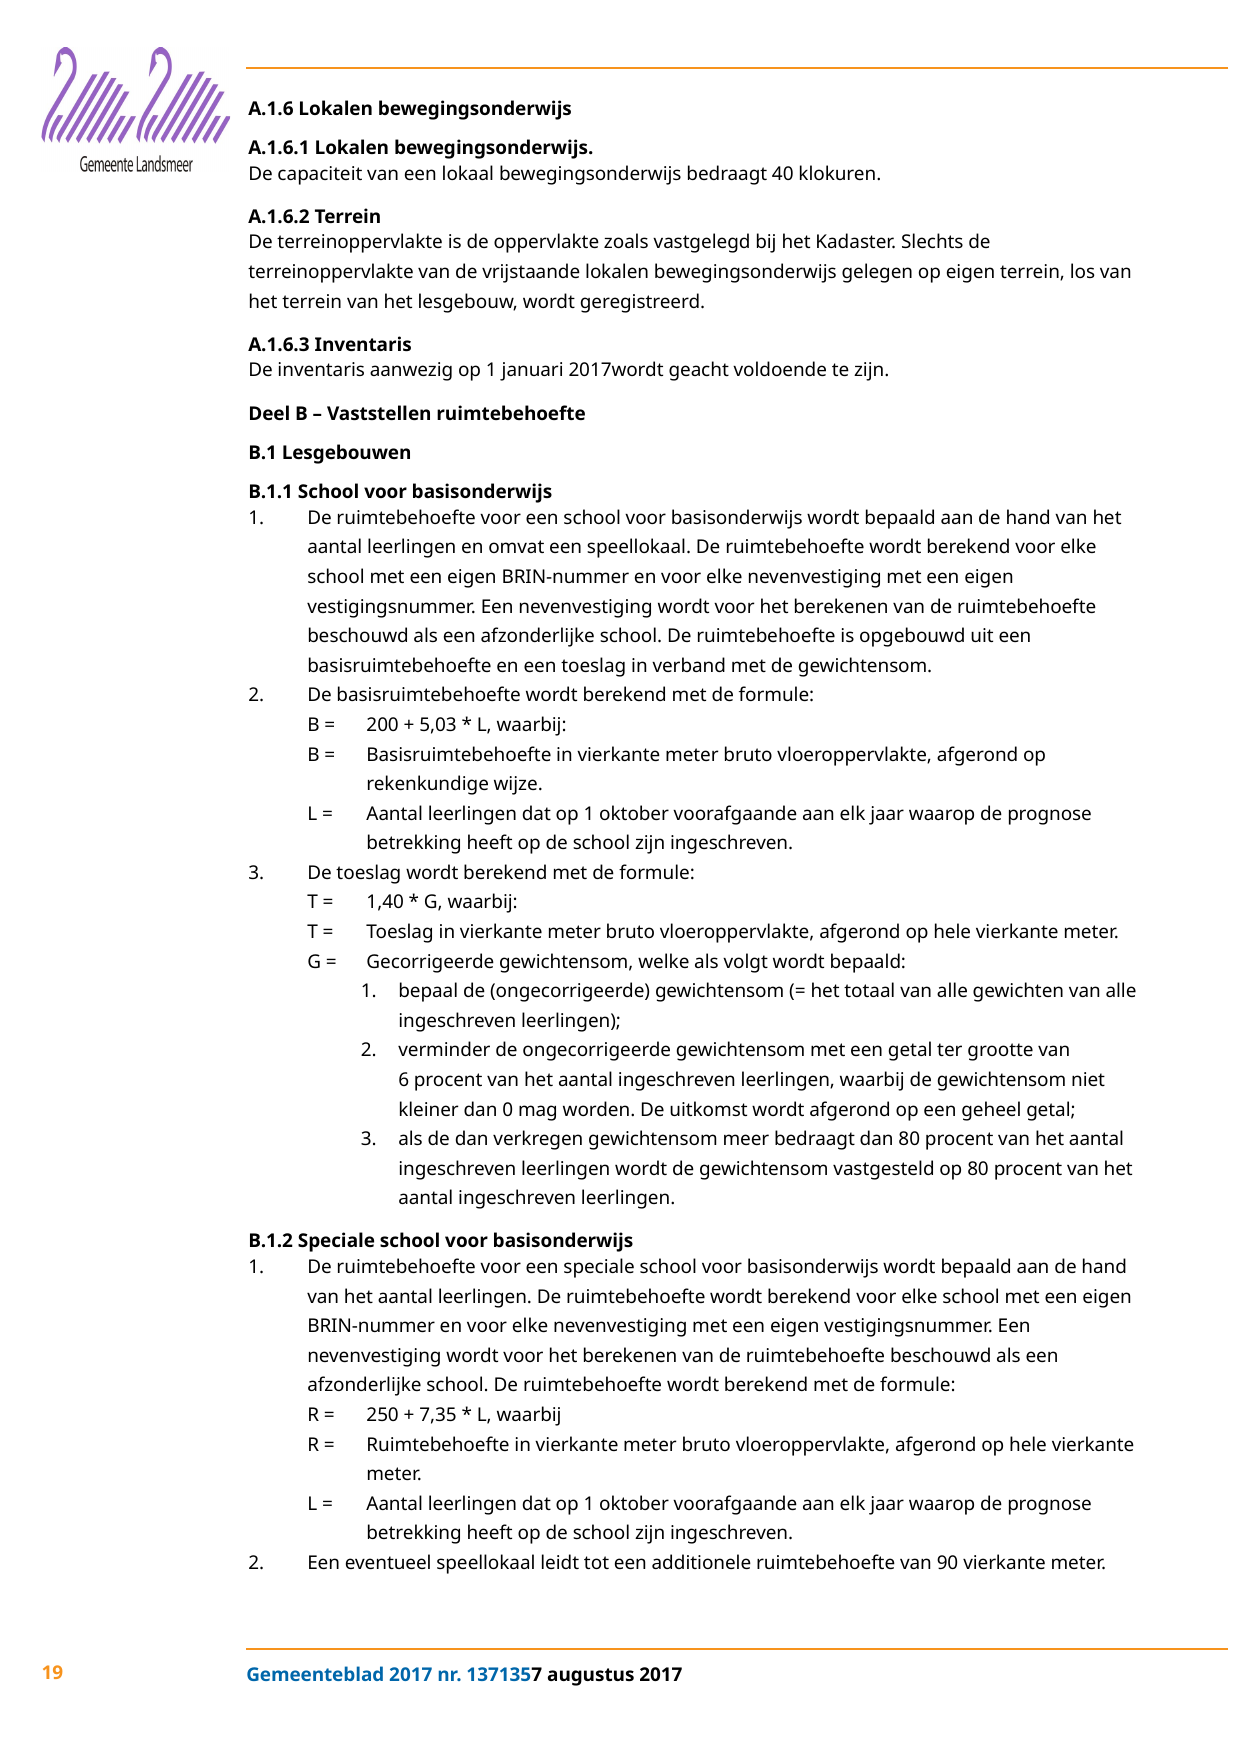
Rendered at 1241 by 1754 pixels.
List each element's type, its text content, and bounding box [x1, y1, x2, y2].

text De inventaris aanwezig op 1 januari 2017wordt geacht voldoende te zijn. [248, 357, 1152, 382]
list Gecorrigeerde gewichtensom, welke als volgt wordt bepaald: [307, 948, 1152, 973]
list 1,40 * G, waarbij: [307, 889, 1152, 914]
list als de dan verkregen gewichtensom meer bedraagt dan 80 procent van het aantal ingeschreven leerlingen wordt de gewichtensom vastgesteld op 80 procent van het aantal ingeschreven leerlingen. [361, 1125, 1152, 1210]
text B.1 Lesgebouwen [248, 439, 1152, 465]
text B.1.2 Speciale school voor basisonderwijs [248, 1228, 1152, 1253]
picture [41, 47, 231, 172]
list Aantal leerlingen dat op 1 oktober voorafgaande aan elk jaar waarop de prognose betrekking heeft op de school zijn ingeschreven. [307, 1490, 1152, 1545]
list De ruimtebehoefte voor een speciale school voor basisonderwijs wordt bepaald aan de hand van het aantal leerlingen. De ruimtebehoefte wordt berekend voor elke school met een eigen BRIN-nummer en voor elke nevenvestiging met een eigen vestigingsnummer. Een nevenvestiging wordt voor het berekenen van de ruimtebehoefte beschouwd als een afzonderlijke school. De ruimtebehoefte wordt berekend met de formule: [248, 1253, 1152, 1397]
list De toeslag wordt berekend met de formule: [248, 859, 1152, 885]
text De terreinoppervlakte is de oppervlakte zoals vastgelegd bij het Kadaster. Slechts de terreinoppervlakte van de vrijstaande lokalen bewegingsonderwijs gelegen op eigen terrein, los van het terrein van het lesgebouw, wordt geregistreerd. [248, 229, 1152, 313]
text A.1.6.1 Lokalen bewegingsonderwijs. [248, 134, 1152, 160]
text A.1.6.2 Terrein [248, 203, 1152, 229]
list verminder de ongecorrigeerde gewichtensom met een getal ter grootte van 6 procent van het aantal ingeschreven leerlingen, waarbij de gewichtensom niet kleiner dan 0 mag worden. De uitkomst wordt afgerond op een geheel getal; [361, 1037, 1152, 1121]
text Deel B – Vaststellen ruimtebehoefte [248, 400, 1152, 426]
list 250 + 7,35 * L, waarbij [307, 1401, 1152, 1427]
list bepaal de (ongecorrigeerde) gewichtensom (= het totaal van alle gewichten van alle ingeschreven leerlingen); [361, 977, 1152, 1033]
list Een eventueel speellokaal leidt tot een additionele ruimtebehoefte van 90 vierkante meter. [248, 1549, 1152, 1575]
text A.1.6 Lokalen bewegingsonderwijs [248, 95, 1152, 121]
list Ruimtebehoefte in vierkante meter bruto vloeroppervlakte, afgerond op hele vierkante meter. [307, 1431, 1152, 1486]
list De basisruimtebehoefte wordt berekend met de formule: [248, 682, 1152, 707]
list Basisruimtebehoefte in vierkante meter bruto vloeroppervlakte, afgerond op rekenkundige wijze. [307, 741, 1152, 796]
list De ruimtebehoefte voor een school voor basisonderwijs wordt bepaald aan de hand van het aantal leerlingen en omvat een speellokaal. De ruimtebehoefte wordt berekend voor elke school met een eigen BRIN-nummer en voor elke nevenvestiging met een eigen vestigingsnummer. Een nevenvestiging wordt voor het berekenen van de ruimtebehoefte beschouwd als een afzonderlijke school. De ruimtebehoefte is opgebouwd uit een basisruimtebehoefte en een toeslag in verband met de gewichtensom. [248, 504, 1152, 678]
list Aantal leerlingen dat op 1 oktober voorafgaande aan elk jaar waarop de prognose betrekking heeft op de school zijn ingeschreven. [307, 800, 1152, 855]
list 200 + 5,03 * L, waarbij: [307, 711, 1152, 737]
list Toeslag in vierkante meter bruto vloeroppervlakte, afgerond op hele vierkante meter. [307, 918, 1152, 944]
text De capaciteit van een lokaal bewegingsonderwijs bedraagt 40 klokuren. [248, 160, 1152, 186]
text A.1.6.3 Inventaris [248, 331, 1152, 357]
text B.1.1 School voor basisonderwijs [248, 478, 1152, 504]
